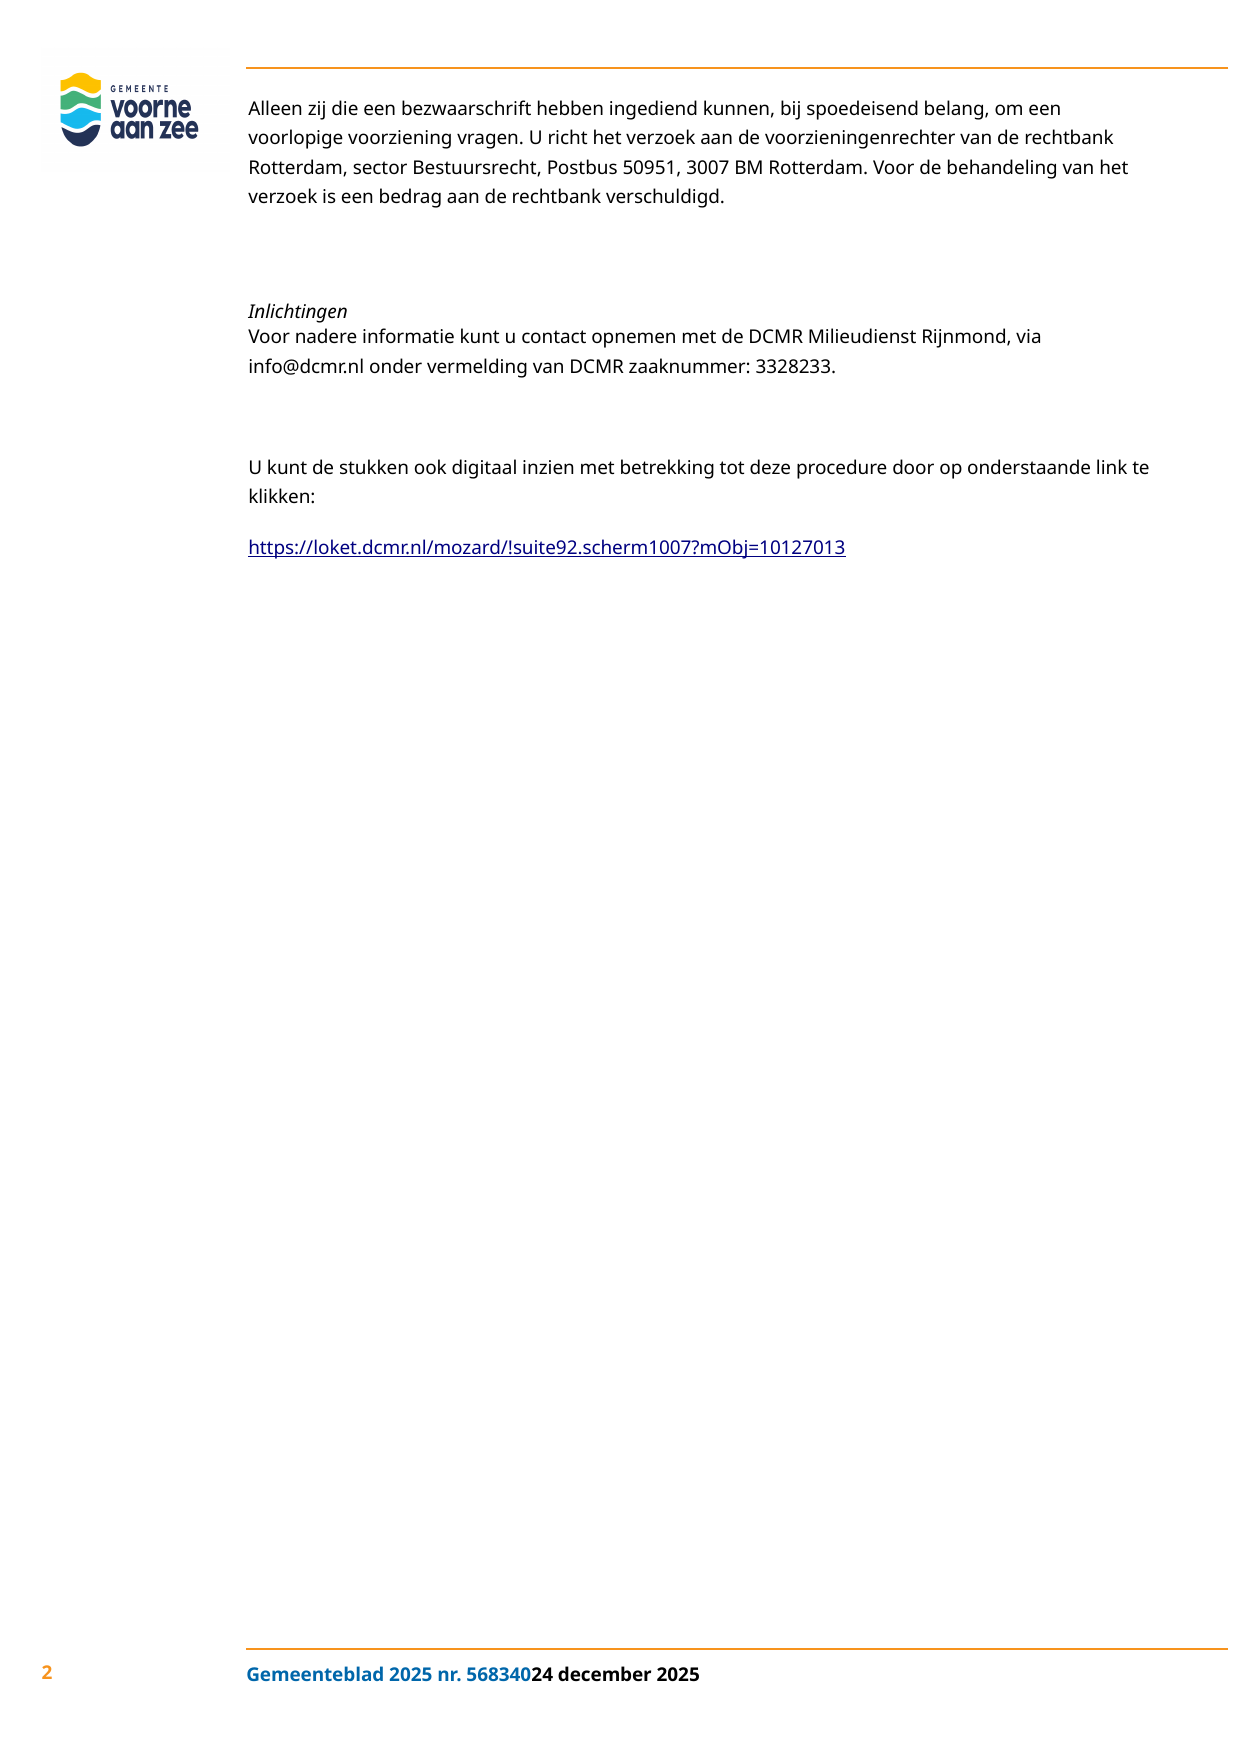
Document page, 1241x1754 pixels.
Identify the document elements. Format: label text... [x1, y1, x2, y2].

text Voor nadere informatie kunt u contact opnemen met de DCMR Milieudienst Rijnmond, via info@dcmr.nl onder vermelding van DCMR zaaknummer: 3328233. [248, 324, 1152, 379]
text Alleen zij die een bezwaarschrift hebben ingediend kunnen, bij spoedeisend belang, om een voorlopige voorziening vragen. U richt het verzoek aan de voorzieningenrechter van de rechtbank Rotterdam, sector Bestuursrecht, Postbus 50951, 3007 BM Rotterdam. Voor de behandeling van het verzoek is een bedrag aan de rechtbank verschuldigd. [248, 95, 1152, 209]
text Inlichtingen [248, 298, 1152, 324]
picture [41, 47, 231, 172]
text https://loket.dcmr.nl/mozard/!suite92.scherm1007?mObj=10127013 [248, 534, 1152, 560]
text U kunt de stukken ook digitaal inzien met betrekking tot deze procedure door op onderstaande link te klikken: [248, 454, 1152, 509]
